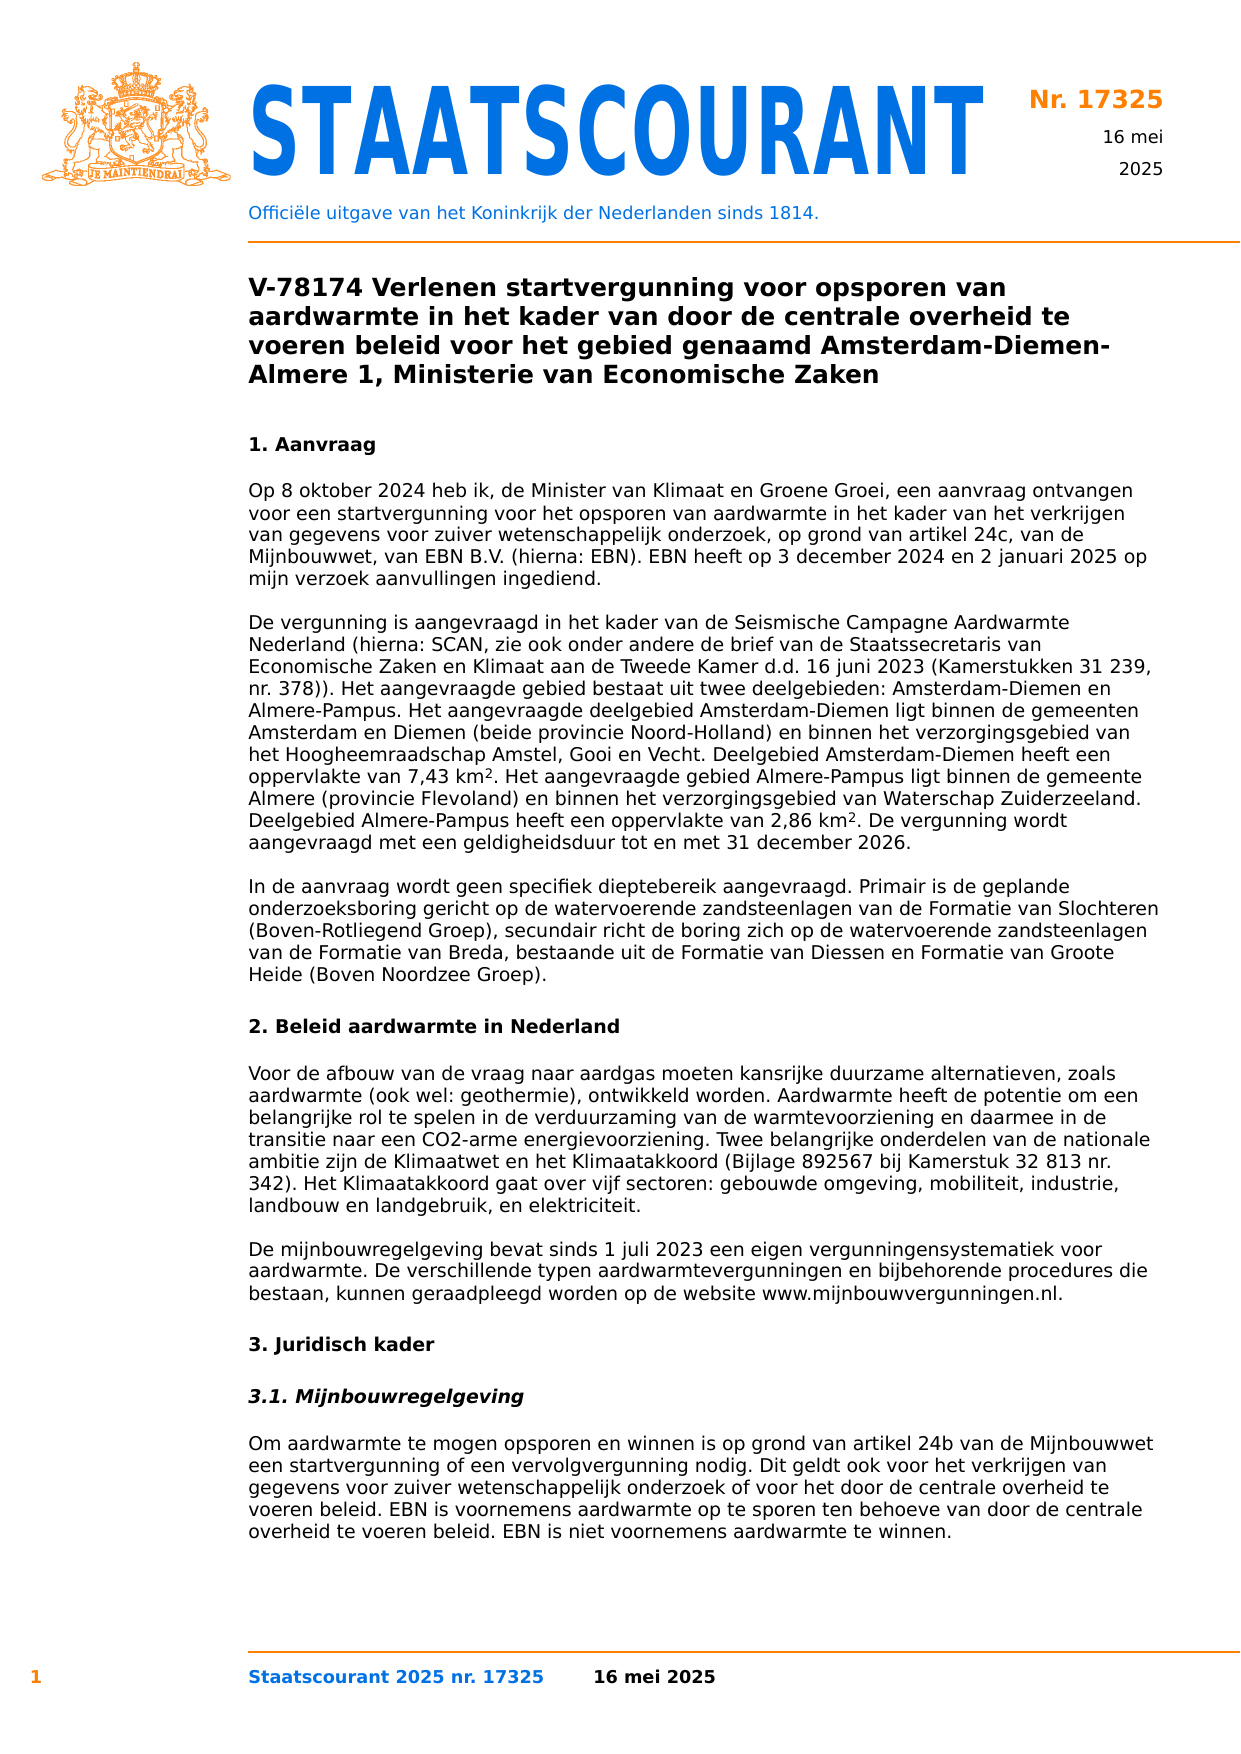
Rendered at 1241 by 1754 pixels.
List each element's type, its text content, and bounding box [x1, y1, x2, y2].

text Voor de afbouw van de vraag naar aardgas moeten kansrijke duurzame alternatieven, zoals aardwarmte (ook wel: geothermie), ontwikkeld worden. Aardwarmte heeft de potentie om een belangrijke rol te spelen in de verduurzaming van de warmtevoorziening en daarmee in de transitie naar een CO2-arme energievoorziening. Twee belangrijke onderdelen van de nationale ambitie zijn de Klimaatwet en het Klimaatakkoord (Bijlage 892567 bij Kamerstuk 32 813 nr. 342). Het Klimaatakkoord gaat over vijf sectoren: gebouwde omgeving, mobiliteit, industrie, landbouw en landgebruik, en elektriciteit. [248, 1063, 1163, 1217]
text Op 8 oktober 2024 heb ik, de Minister van Klimaat en Groene Groei, een aanvraag ontvangen voor een startvergunning voor het opsporen van aardwarmte in het kader van het verkrijgen van gegevens voor zuiver wetenschappelijk onderzoek, op grond van artikel 24c, van de Mijnbouwwet, van EBN B.V. (hierna: EBN). EBN heeft op 3 december 2024 en 2 januari 2025 op mijn verzoek aanvullingen ingediend. [248, 480, 1163, 590]
table_header STAATSCOURANT [248, 62, 998, 203]
subtitle 1. Aanvraag [248, 433, 1163, 455]
subtitle 2. Beleid aardwarmte in Nederland [248, 1016, 1163, 1038]
subtitle 3.1. Mijnbouwregelgeving [248, 1386, 1163, 1408]
text De mijnbouwregelgeving bevat sinds 1 juli 2023 een eigen vergunningensystematiek voor aardwarmte. De verschillende typen aardwarmtevergunningen en bijbehorende procedures die bestaan, kunnen geraadpleegd worden op de website www.mijnbouwvergunningen.nl. [248, 1238, 1163, 1304]
subtitle 3. Juridisch kader [248, 1334, 1163, 1356]
table_cell 2025 [998, 153, 1240, 203]
picture [41, 62, 231, 186]
table_cell Officiële uitgave van het Koninkrijk der Nederlanden sinds 1814. [248, 203, 1240, 241]
text De vergunning is aangevraagd in het kader van de Seismische Campagne Aardwarmte Nederland (hierna: SCAN, zie ook onder andere de brief van de Staatssecretaris van Economische Zaken en Klimaat aan de Tweede Kamer d.d. 16 juni 2023 (Kamerstukken 31 239, nr. 378)). Het aangevraagde gebied bestaat uit twee deelgebieden: Amsterdam-Diemen en Almere-Pampus. Het aangevraagde deelgebied Amsterdam-Diemen ligt binnen de gemeenten Amsterdam en Diemen (beide provincie Noord-Holland) en binnen het verzorgingsgebied van het Hoogheemraadschap Amstel, Gooi en Vecht. Deelgebied Amsterdam-Diemen heeft een oppervlakte van 7,43 km2. Het aangevraagde gebied Almere-Pampus ligt binnen de gemeente Almere (provincie Flevoland) en binnen het verzorgingsgebied van Waterschap Zuiderzeeland. Deelgebied Almere-Pampus heeft een oppervlakte van 2,86 km2. De vergunning wordt aangevraagd met een geldigheidsduur tot en met 31 december 2026. [248, 612, 1163, 854]
table_header [25, 62, 248, 241]
text In de aanvraag wordt geen specifiek dieptebereik aangevraagd. Primair is de geplande onderzoeksboring gericht op de watervoerende zandsteenlagen van de Formatie van Slochteren (Boven-Rotliegend Groep), secundair richt de boring zich op de watervoerende zandsteenlagen van de Formatie van Breda, bestaande uit de Formatie van Diessen en Formatie van Groote Heide (Boven Noordzee Groep). [248, 876, 1163, 986]
subtitle V-78174 Verlenen startvergunning voor opsporen van aardwarmte in het kader van door de centrale overheid te voeren beleid voor het gebied genaamd Amsterdam-Diemen-Almere 1, Ministerie van Economische Zaken [248, 273, 1163, 390]
table_cell 16 mei [998, 121, 1240, 153]
table_header Nr. 17325 [998, 62, 1240, 121]
text Om aardwarmte te mogen opsporen en winnen is op grond van artikel 24b van de Mijnbouwwet een startvergunning of een vervolgvergunning nodig. Dit geldt ook voor het verkrijgen van gegevens voor zuiver wetenschappelijk onderzoek of voor het door de centrale overheid te voeren beleid. EBN is voornemens aardwarmte op te sporen ten behoeve van door de centrale overheid te voeren beleid. EBN is niet voornemens aardwarmte te winnen. [248, 1433, 1163, 1543]
